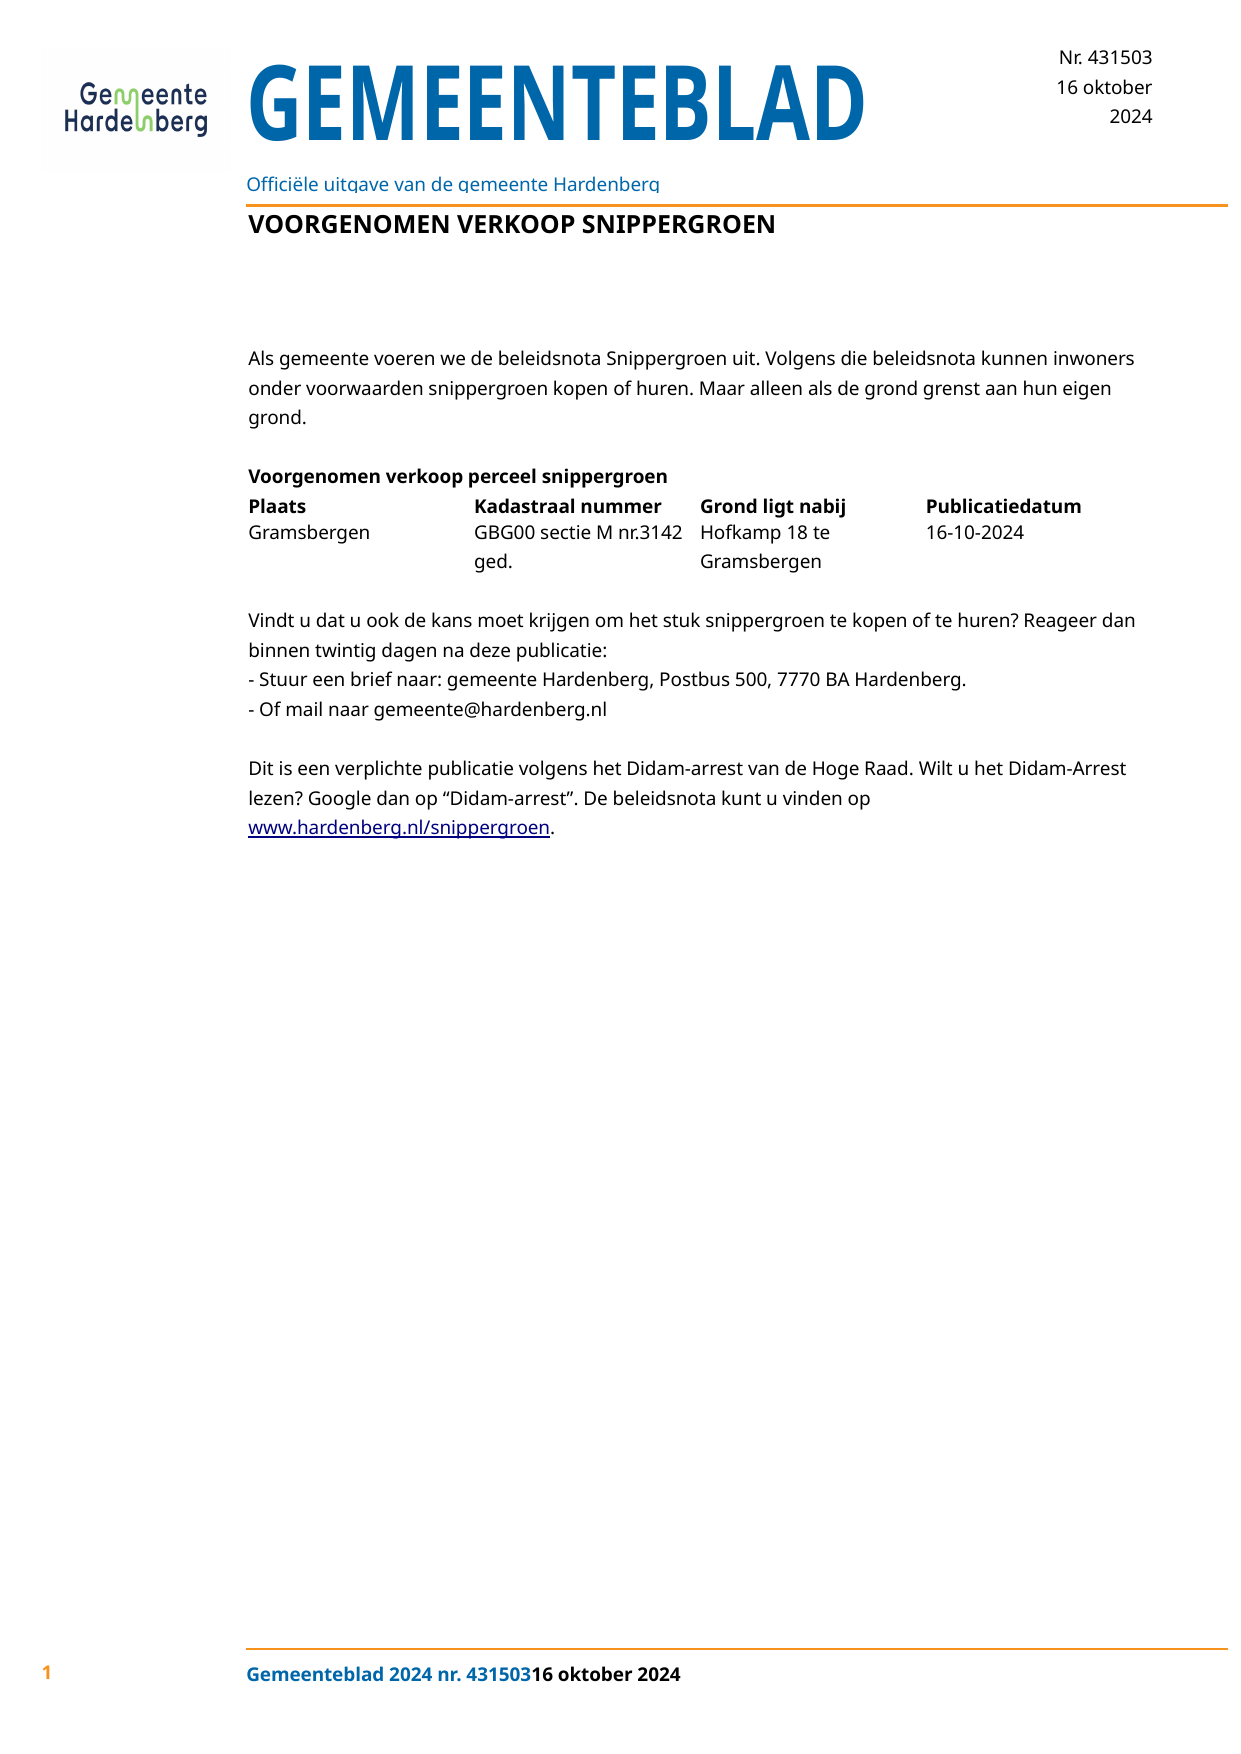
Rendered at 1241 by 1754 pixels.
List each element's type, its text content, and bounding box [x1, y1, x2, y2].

table_cell GBG00 sectie M nr.3142 ged. [474, 519, 700, 574]
table_header Grond ligt nabij [700, 493, 926, 519]
text Vindt u dat u ook de kans moet krijgen om het stuk snippergroen te kopen of te huren? Reageer dan binnen twintig dagen na deze publicatie: [248, 607, 1152, 662]
table_header Plaats [248, 493, 474, 519]
text - Stuur een brief naar: gemeente Hardenberg, Postbus 500, 7770 BA Hardenberg. [248, 666, 1152, 692]
table_header Publicatiedatum [926, 493, 1152, 519]
text Voorgenomen verkoop perceel snippergroen [248, 464, 1152, 489]
text Dit is een verplichte publicatie volgens het Didam-arrest van de Hoge Raad. Wilt u het Didam-Arrest lezen? Google dan op “Didam-arrest”. De beleidsnota kunt u vinden op www.hardenberg.nl/snippergroen. [248, 755, 1152, 840]
table_cell Gramsbergen [248, 519, 474, 574]
table_cell Hofkamp 18 te Gramsbergen [700, 519, 926, 574]
text - Of mail naar gemeente@hardenberg.nl [248, 696, 1152, 722]
table_cell 16-10-2024 [926, 519, 1152, 574]
picture [41, 47, 231, 172]
text Als gemeente voeren we de beleidsnota Snippergroen uit. Volgens die beleidsnota kunnen inwoners onder voorwaarden snippergroen kopen of huren. Maar alleen als de grond grenst aan hun eigen grond. [248, 345, 1152, 430]
text VOORGENOMEN VERKOOP SNIPPERGROEN [248, 207, 1152, 241]
table_header Kadastraal nummer [474, 493, 700, 519]
